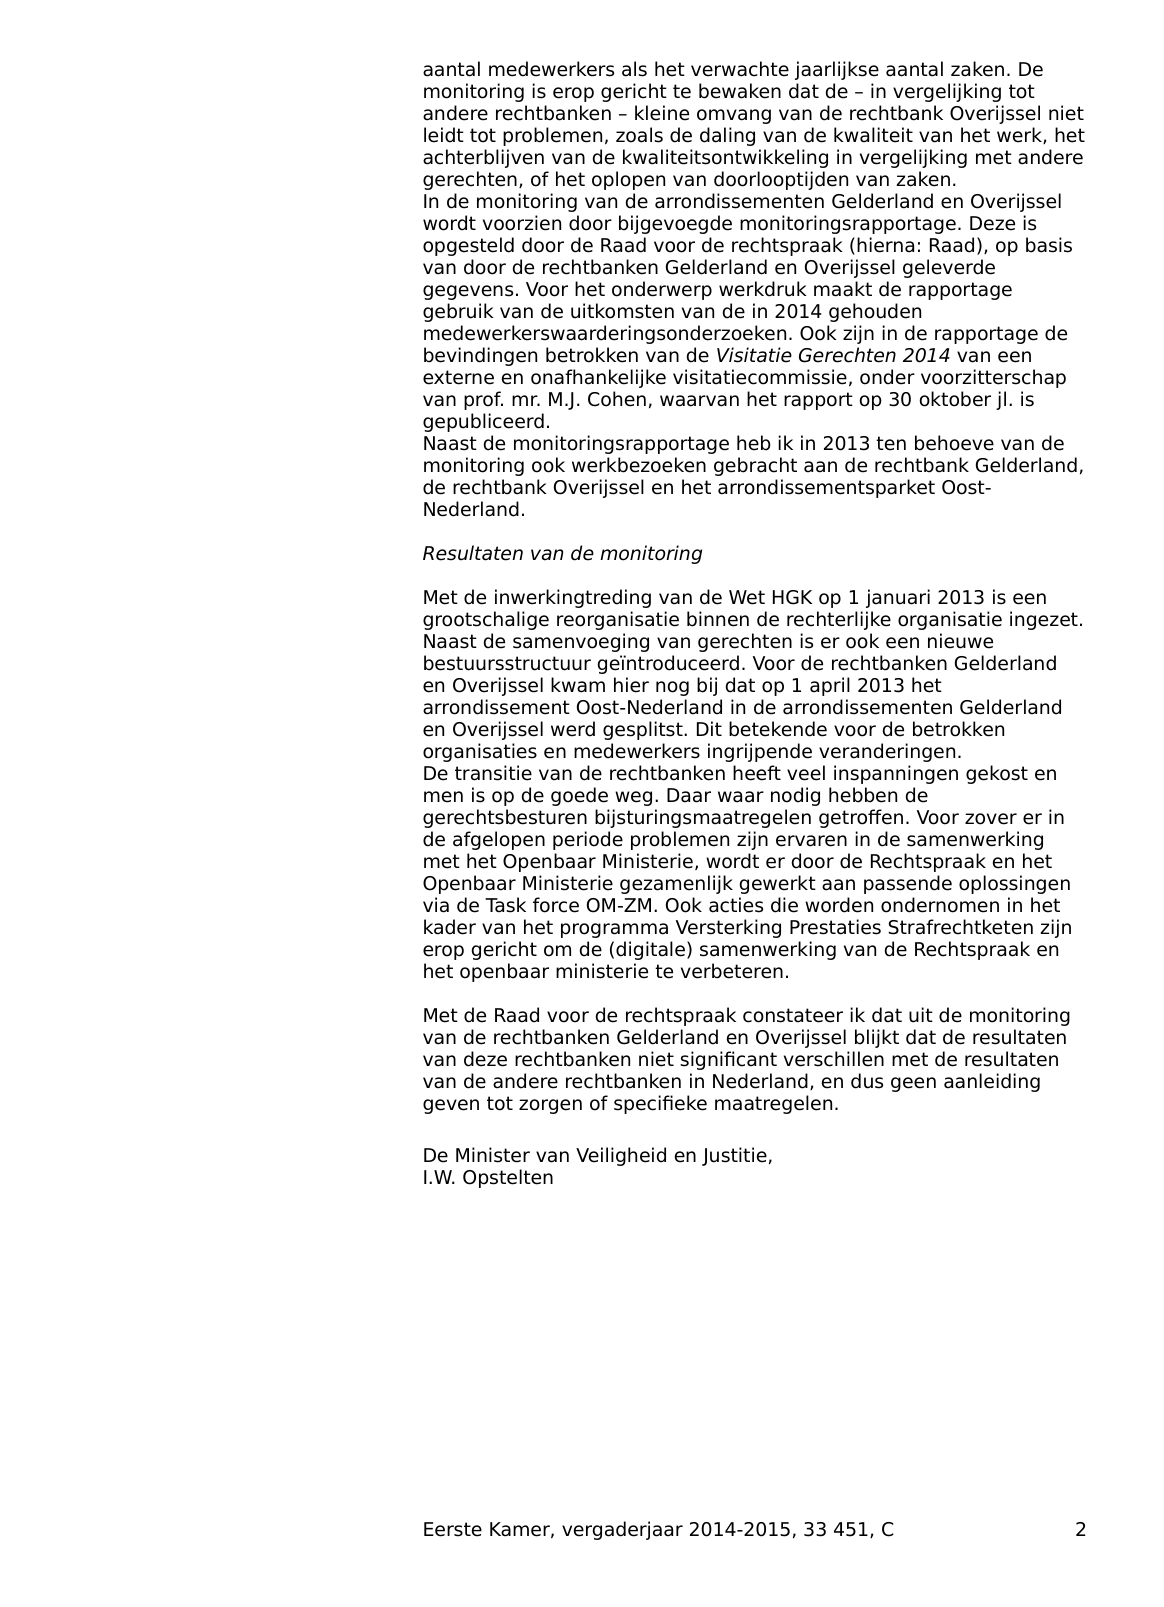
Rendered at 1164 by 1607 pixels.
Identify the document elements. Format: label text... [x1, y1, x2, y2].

text De transitie van de rechtbanken heeft veel inspanningen gekost en men is op de goede weg. Daar waar nodig hebben de gerechtsbesturen bijsturingsmaatregelen getroffen. Voor zover er in de afgelopen periode problemen zijn ervaren in de samenwerking met het Openbaar Ministerie, wordt er door de Rechtspraak en het Openbaar Ministerie gezamenlijk gewerkt aan passende oplossingen via de Task force OM-ZM. Ook acties die worden ondernomen in het kader van het programma Versterking Prestaties Strafrechtketen zijn erop gericht om de (digitale) samenwerking van de Rechtspraak en het openbaar ministerie te verbeteren. [422, 763, 1087, 983]
text In de monitoring van de arrondissementen Gelderland en Overijssel wordt voorzien door bijgevoegde monitoringsrapportage. Deze is opgesteld door de Raad voor de rechtspraak (hierna: Raad), op basis van door de rechtbanken Gelderland en Overijssel geleverde gegevens. Voor het onderwerp werkdruk maakt de rapportage gebruik van de uitkomsten van de in 2014 gehouden medewerkerswaarderingsonderzoeken. Ook zijn in de rapportage de bevindingen betrokken van de Visitatie Gerechten 2014 van een externe en onafhankelijke visitatiecommissie, onder voorzitterschap van prof. mr. M.J. Cohen, waarvan het rapport op 30 oktober jl. is gepubliceerd. [422, 191, 1087, 433]
subtitle Resultaten van de monitoring [422, 543, 1087, 565]
text aantal medewerkers als het verwachte jaarlijkse aantal zaken. De monitoring is erop gericht te bewaken dat de – in vergelijking tot andere rechtbanken – kleine omvang van de rechtbank Overijssel niet leidt tot problemen, zoals de daling van de kwaliteit van het werk, het achterblijven van de kwaliteitsontwikkeling in vergelijking met andere gerechten, of het oplopen van doorlooptijden van zaken. [422, 59, 1087, 191]
text Met de Raad voor de rechtspraak constateer ik dat uit de monitoring van de rechtbanken Gelderland en Overijssel blijkt dat de resultaten van deze rechtbanken niet significant verschillen met de resultaten van de andere rechtbanken in Nederland, en dus geen aanleiding geven tot zorgen of specifieke maatregelen. [422, 1005, 1087, 1115]
text Naast de monitoringsrapportage heb ik in 2013 ten behoeve van de monitoring ook werkbezoeken gebracht aan de rechtbank Gelderland, de rechtbank Overijssel en het arrondissementsparket Oost-Nederland. [422, 433, 1087, 521]
text Met de inwerkingtreding van de Wet HGK op 1 januari 2013 is een grootschalige reorganisatie binnen de rechterlijke organisatie ingezet. Naast de samenvoeging van gerechten is er ook een nieuwe bestuursstructuur geïntroduceerd. Voor de rechtbanken Gelderland en Overijssel kwam hier nog bij dat op 1 april 2013 het arrondissement Oost-Nederland in de arrondissementen Gelderland en Overijssel werd gesplitst. Dit betekende voor de betrokken organisaties en medewerkers ingrijpende veranderingen. [422, 587, 1087, 763]
text De Minister van Veiligheid en Justitie, I.W. Opstelten [422, 1145, 1087, 1189]
